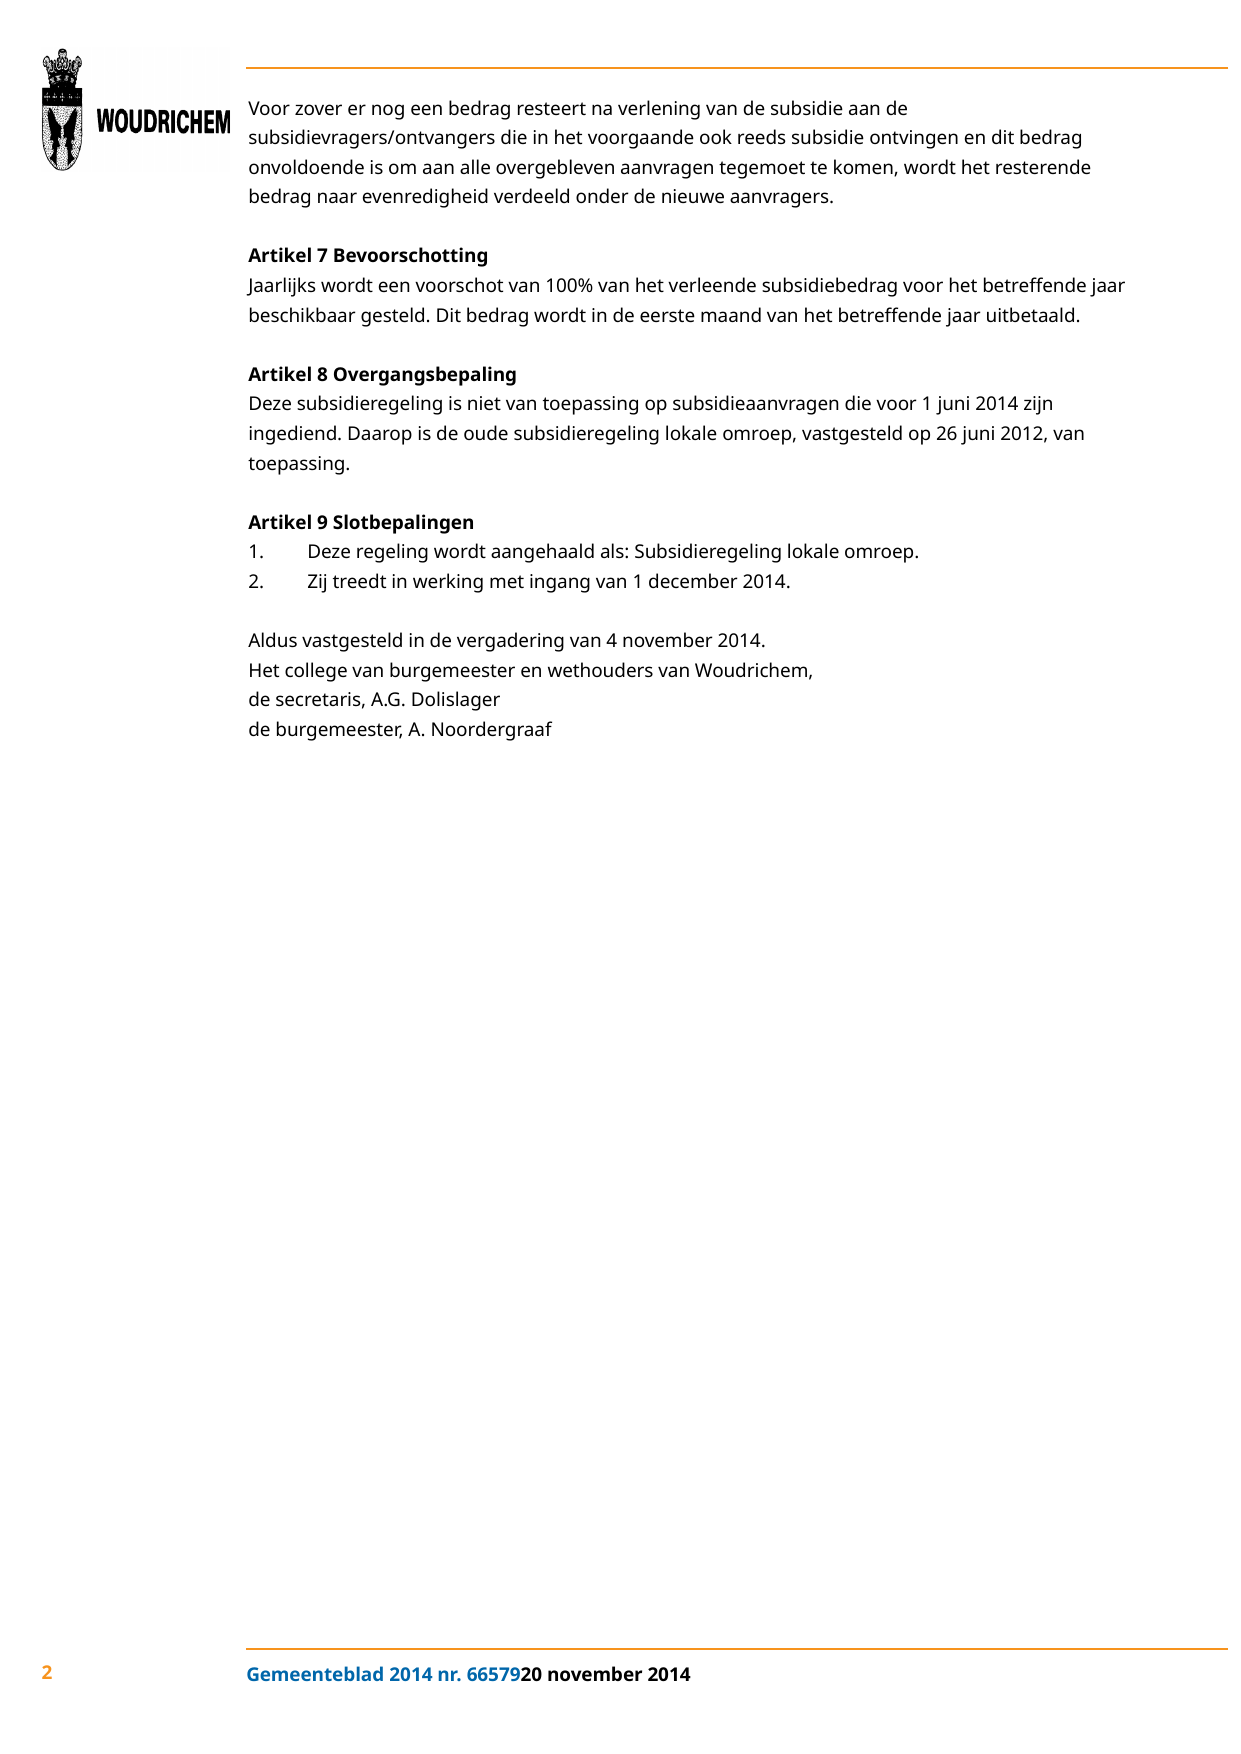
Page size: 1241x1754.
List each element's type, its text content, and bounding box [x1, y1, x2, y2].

text Artikel 8 Overgangsbepaling [248, 361, 1152, 387]
list Deze regeling wordt aangehaald als: Subsidieregeling lokale omroep. [248, 538, 1152, 564]
text Deze subsidieregeling is niet van toepassing op subsidieaanvragen die voor 1 juni 2014 zijn ingediend. Daarop is de oude subsidieregeling lokale omroep, vastgesteld op 26 juni 2012, van toepassing. [248, 391, 1152, 476]
text Artikel 7 Bevoorschotting [248, 243, 1152, 268]
text Jaarlijks wordt een voorschot van 100% van het verleende subsidiebedrag voor het betreffende jaar beschikbaar gesteld. Dit bedrag wordt in de eerste maand van het betreffende jaar uitbetaald. [248, 272, 1152, 328]
list Zij treedt in werking met ingang van 1 december 2014. [248, 568, 1152, 594]
picture [41, 47, 231, 172]
text Het college van burgemeester en wethouders van Woudrichem, [248, 657, 1152, 683]
text de secretaris, A.G. Dolislager [248, 686, 1152, 712]
text Artikel 9 Slotbepalingen [248, 509, 1152, 535]
text Aldus vastgesteld in de vergadering van 4 november 2014. [248, 627, 1152, 653]
text Voor zover er nog een bedrag resteert na verlening van de subsidie aan de subsidievragers/ontvangers die in het voorgaande ook reeds subsidie ontvingen en dit bedrag onvoldoende is om aan alle overgebleven aanvragen tegemoet te komen, wordt het resterende bedrag naar evenredigheid verdeeld onder de nieuwe aanvragers. [248, 95, 1152, 209]
text de burgemeester, A. Noordergraaf [248, 716, 1152, 742]
